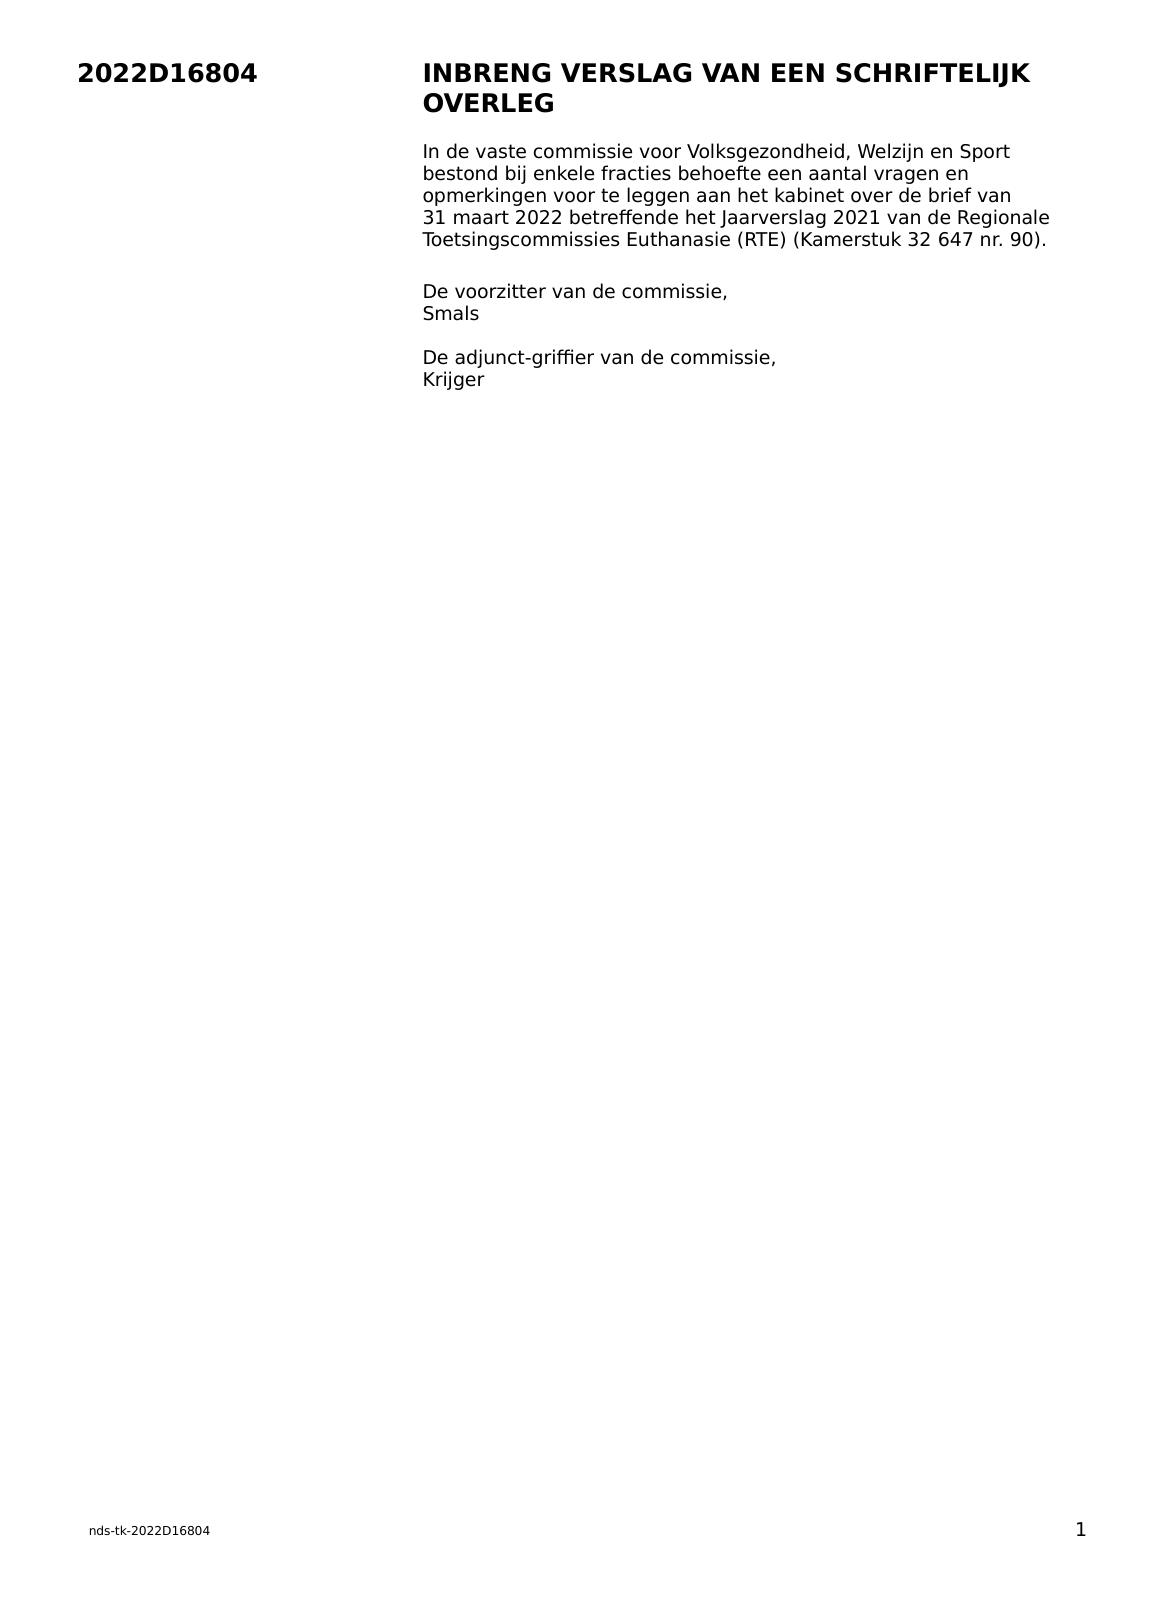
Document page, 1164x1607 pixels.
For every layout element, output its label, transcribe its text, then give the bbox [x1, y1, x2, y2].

text 2022D16804 INBRENG VERSLAG VAN EEN SCHRIFTELIJK OVERLEG [77, 59, 1087, 118]
text nds-tk-2022D16804 [88, 1524, 323, 1538]
text In de vaste commissie voor Volksgezondheid, Welzijn en Sport bestond bij enkele fracties behoefte een aantal vragen en opmerkingen voor te leggen aan het kabinet over de brief van 31 maart 2022 betreffende het Jaarverslag 2021 van de Regionale Toetsingscommissies Euthanasie (RTE) (Kamerstuk 32 647 nr. 90). [422, 141, 1087, 251]
text De voorzitter van de commissie, Smals [422, 281, 1087, 324]
text De adjunct-griffier van de commissie, Krijger [422, 347, 1087, 391]
